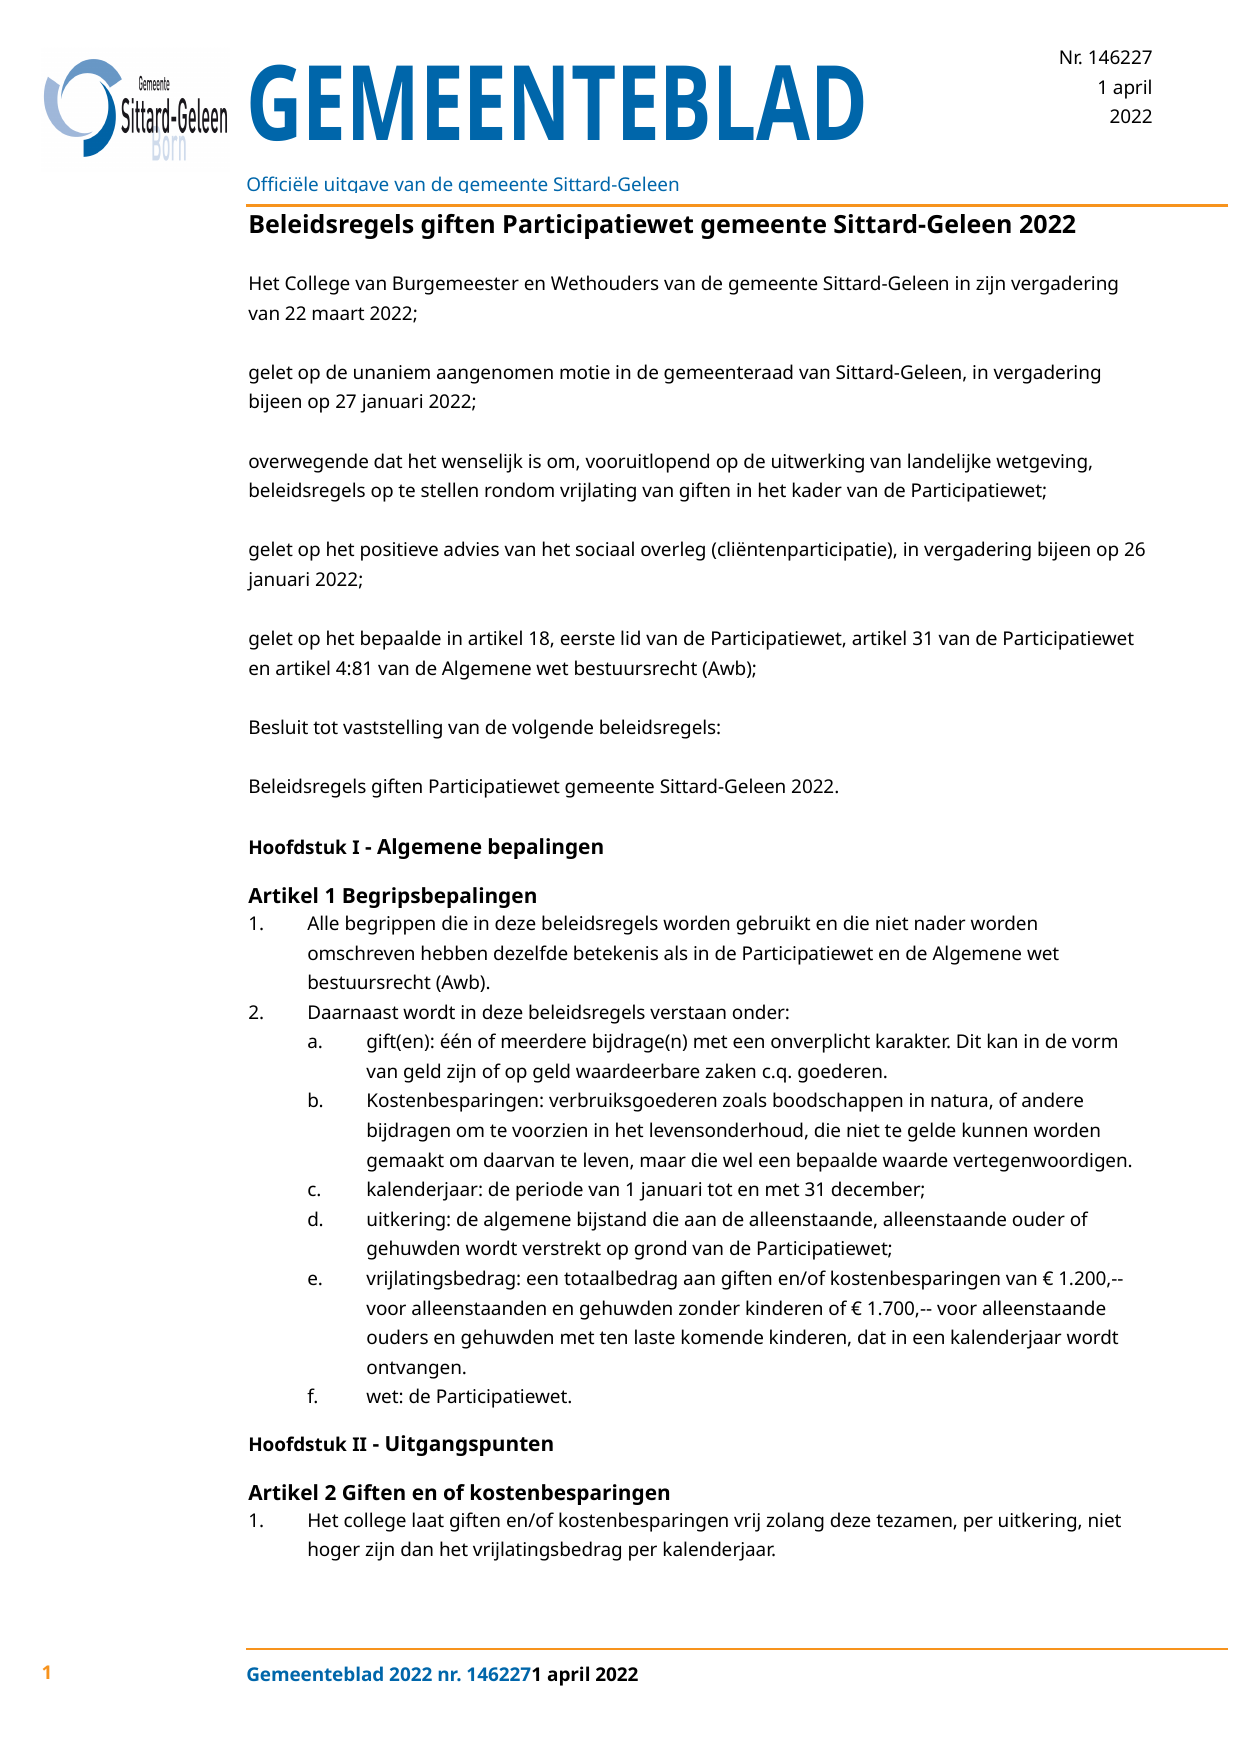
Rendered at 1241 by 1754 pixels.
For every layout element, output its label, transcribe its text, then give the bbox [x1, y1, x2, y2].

list kalenderjaar: de periode van 1 januari tot en met 31 december; [307, 1176, 1152, 1202]
list Alle begrippen die in deze beleidsregels worden gebruikt en die niet nader worden omschreven hebben dezelfde betekenis als in de Participatiewet en de Algemene wet bestuursrecht (Awb). [248, 910, 1152, 995]
list Het college laat giften en/of kostenbesparingen vrij zolang deze tezamen, per uitkering, niet hoger zijn dan het vrijlatingsbedrag per kalenderjaar. [248, 1507, 1152, 1562]
list vrijlatingsbedrag: een totaalbedrag aan giften en/of kostenbesparingen van € 1.200,-- voor alleenstaanden en gehuwden zonder kinderen of € 1.700,-- voor alleenstaande ouders en gehuwden met ten laste komende kinderen, dat in een kalenderjaar wordt ontvangen. [307, 1265, 1152, 1379]
list Kostenbesparingen: verbruiksgoederen zoals boodschappen in natura, of andere bijdragen om te voorzien in het levensonderhoud, die niet te gelde kunnen worden gemaakt om daarvan te leven, maar die wel een bepaalde waarde vertegenwoordigen. [307, 1088, 1152, 1172]
picture [41, 47, 231, 172]
text Beleidsregels giften Participatiewet gemeente Sittard-Geleen 2022 [248, 207, 1152, 241]
text gelet op het bepaalde in artikel 18, eerste lid van de Participatiewet, artikel 31 van de Participatiewet en artikel 4:81 van de Algemene wet bestuursrecht (Awb); [248, 625, 1152, 681]
text Beleidsregels giften Participatiewet gemeente Sittard-Geleen 2022. [248, 773, 1152, 799]
text Artikel 2 Giften en of kostenbesparingen [248, 1478, 1152, 1507]
text gelet op de unaniem aangenomen motie in de gemeenteraad van Sittard-Geleen, in vergadering bijeen op 27 januari 2022; [248, 359, 1152, 414]
list gift(en): één of meerdere bijdrage(n) met een onverplicht karakter. Dit kan in de vorm van geld zijn of op geld waardeerbare zaken c.q. goederen. [307, 1028, 1152, 1084]
list Daarnaast wordt in deze beleidsregels verstaan onder: [248, 999, 1152, 1024]
text Artikel 1 Begripsbepalingen [248, 882, 1152, 910]
text Hoofdstuk I - Algemene bepalingen [248, 832, 1152, 861]
list uitkering: de algemene bijstand die aan de alleenstaande, alleenstaande ouder of gehuwden wordt verstrekt op grond van de Participatiewet; [307, 1206, 1152, 1261]
text Het College van Burgemeester en Wethouders van de gemeente Sittard-Geleen in zijn vergadering van 22 maart 2022; [248, 270, 1152, 326]
list wet: de Participatiewet. [307, 1383, 1152, 1409]
text overwegende dat het wenselijk is om, vooruitlopend op de uitwerking van landelijke wetgeving, beleidsregels op te stellen rondom vrijlating van giften in het kader van de Participatiewet; [248, 448, 1152, 503]
text gelet op het positieve advies van het sociaal overleg (cliëntenparticipatie), in vergadering bijeen op 26 januari 2022; [248, 537, 1152, 592]
text Hoofdstuk II - Uitgangspunten [248, 1429, 1152, 1457]
text Besluit tot vaststelling van de volgende beleidsregels: [248, 714, 1152, 740]
